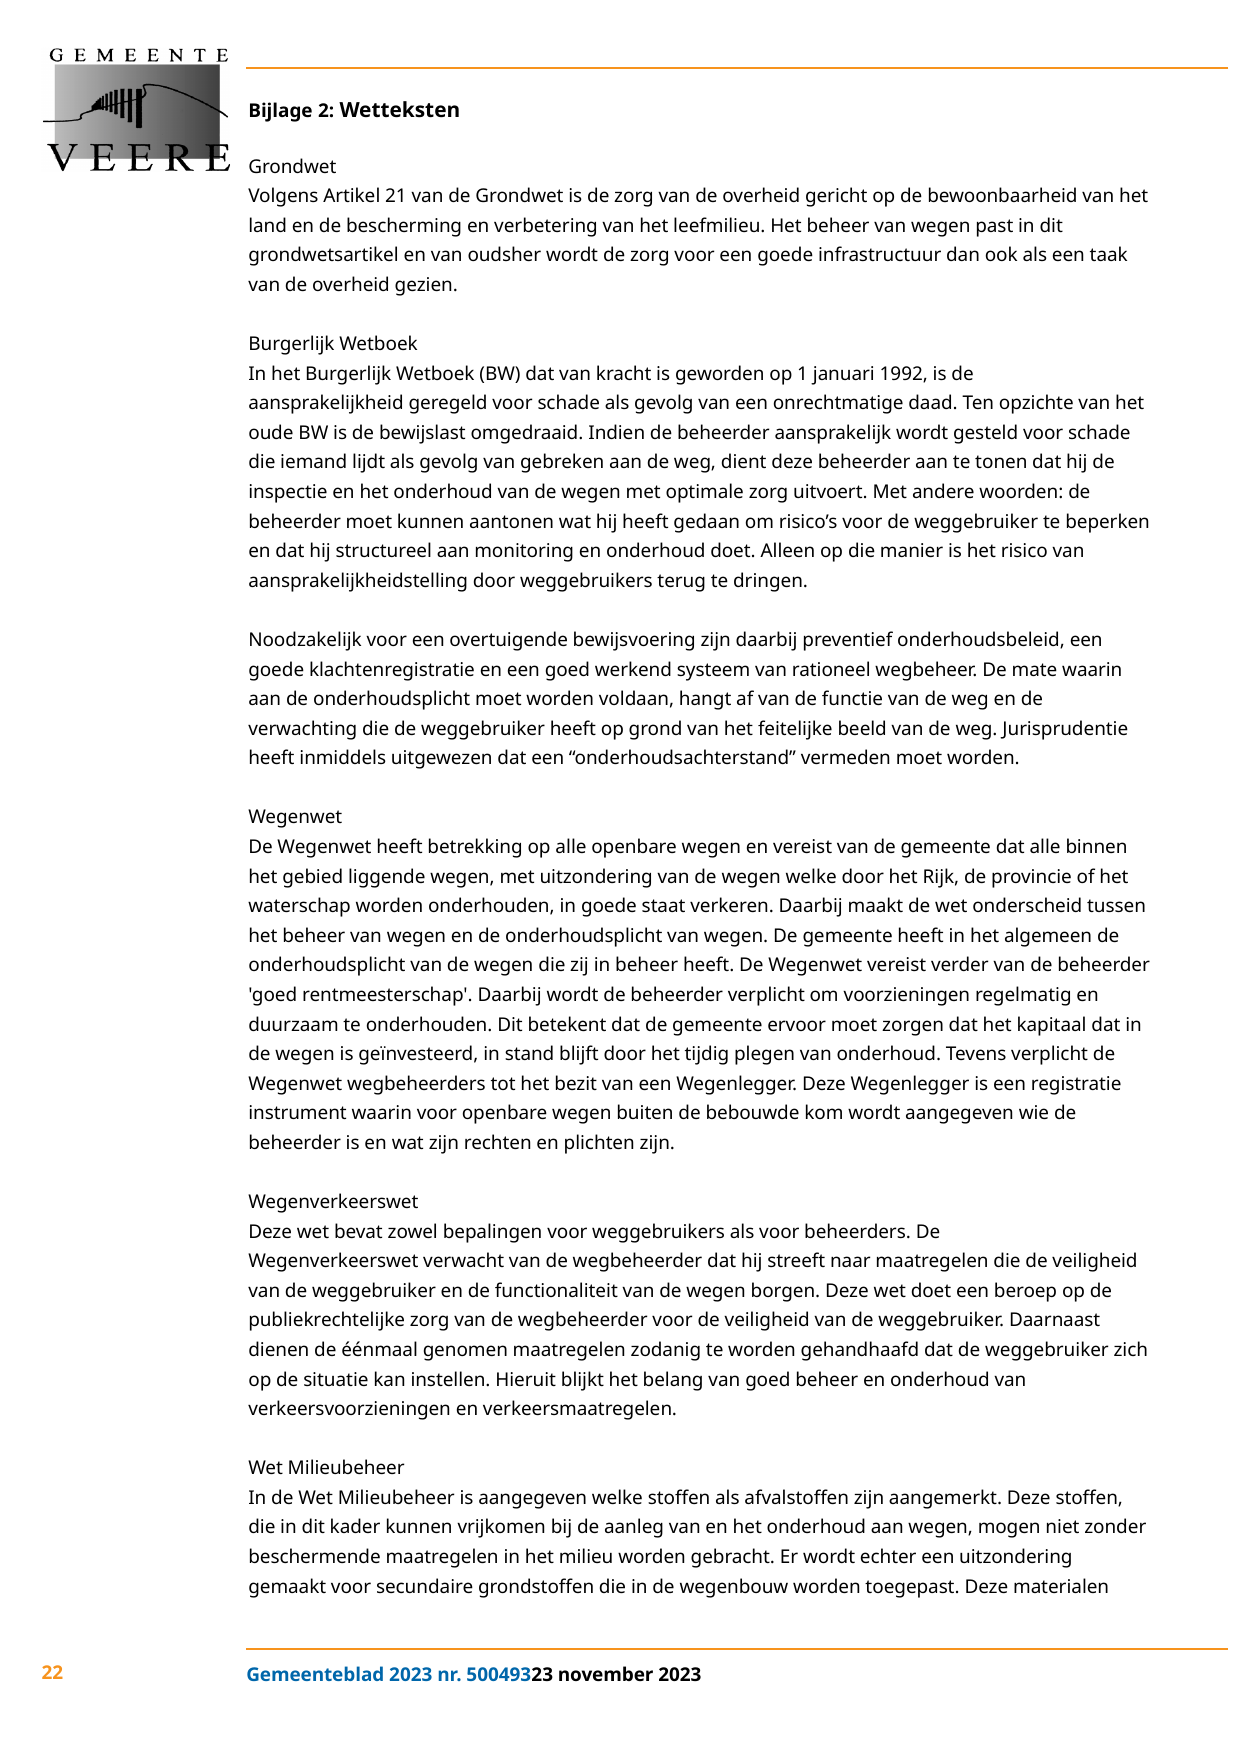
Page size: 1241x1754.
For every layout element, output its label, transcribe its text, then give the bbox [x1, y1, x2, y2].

text Wegenverkeerswet verwacht van de wegbeheerder dat hij streeft naar maatregelen die de veiligheid van de weggebruiker en de functionaliteit van de wegen borgen. Deze wet doet een beroep op de publiekrechtelijke zorg van de wegbeheerder voor de veiligheid van de weggebruiker. Daarnaast dienen de éénmaal genomen maatregelen zodanig te worden gehandhaafd dat de weggebruiker zich op de situatie kan instellen. Hieruit blijkt het belang van goed beheer en onderhoud van verkeersvoorzieningen en verkeersmaatregelen. [248, 1247, 1152, 1421]
text In de Wet Milieubeheer is aangegeven welke stoffen als afvalstoffen zijn aangemerkt. Deze stoffen, die in dit kader kunnen vrijkomen bij de aanleg van en het onderhoud aan wegen, mogen niet zonder beschermende maatregelen in het milieu worden gebracht. Er wordt echter een uitzondering gemaakt voor secundaire grondstoffen die in de wegenbouw worden toegepast. Deze materialen [248, 1484, 1152, 1599]
text In het Burgerlijk Wetboek (BW) dat van kracht is geworden op 1 januari 1992, is de [248, 360, 1152, 386]
text Noodzakelijk voor een overtuigende bewijsvoering zijn daarbij preventief onderhoudsbeleid, een goede klachtenregistratie en een goed werkend systeem van rationeel wegbeheer. De mate waarin aan de onderhoudsplicht moet worden voldaan, hangt af van de functie van de weg en de verwachting die de weggebruiker heeft op grond van het feitelijke beeld van de weg. Jurisprudentie heeft inmiddels uitgewezen dat een “onderhoudsachterstand” vermeden moet worden. [248, 626, 1152, 770]
text Grondwet [248, 153, 1152, 179]
text Wet Milieubeheer [248, 1454, 1152, 1480]
text aansprakelijkheid geregeld voor schade als gevolg van een onrechtmatige daad. Ten opzichte van het oude BW is de bewijslast omgedraaid. Indien de beheerder aansprakelijk wordt gesteld voor schade die iemand lijdt als gevolg van gebreken aan de weg, dient deze beheerder aan te tonen dat hij de inspectie en het onderhoud van de wegen met optimale zorg uitvoert. Met andere woorden: de beheerder moet kunnen aantonen wat hij heeft gedaan om risico’s voor de weggebruiker te beperken en dat hij structureel aan monitoring en onderhoud doet. Alleen op die manier is het risico van aansprakelijkheidstelling door weggebruikers terug te dringen. [248, 389, 1152, 593]
text Deze wet bevat zowel bepalingen voor weggebruikers als voor beheerders. De [248, 1218, 1152, 1244]
text Wegenverkeerswet [248, 1188, 1152, 1214]
text Burgerlijk Wetboek [248, 330, 1152, 356]
text Volgens Artikel 21 van de Grondwet is de zorg van de overheid gericht op de bewoonbaarheid van het land en de bescherming en verbetering van het leefmilieu. Het beheer van wegen past in dit grondwetsartikel en van oudsher wordt de zorg voor een goede infrastructuur dan ook als een taak van de overheid gezien. [248, 182, 1152, 297]
text Wegenwet [248, 804, 1152, 829]
text Bijlage 2: Wetteksten [248, 95, 1152, 123]
text De Wegenwet heeft betrekking op alle openbare wegen en vereist van de gemeente dat alle binnen het gebied liggende wegen, met uitzondering van de wegen welke door het Rijk, de provincie of het waterschap worden onderhouden, in goede staat verkeren. Daarbij maakt de wet onderscheid tussen het beheer van wegen en de onderhoudsplicht van wegen. De gemeente heeft in het algemeen de onderhoudsplicht van de wegen die zij in beheer heeft. De Wegenwet vereist verder van de beheerder 'goed rentmeesterschap'. Daarbij wordt de beheerder verplicht om voorzieningen regelmatig en duurzaam te onderhouden. Dit betekent dat de gemeente ervoor moet zorgen dat het kapitaal dat in de wegen is geïnvesteerd, in stand blijft door het tijdig plegen van onderhoud. Tevens verplicht de Wegenwet wegbeheerders tot het bezit van een Wegenlegger. Deze Wegenlegger is een registratie instrument waarin voor openbare wegen buiten de bebouwde kom wordt aangegeven wie de beheerder is en wat zijn rechten en plichten zijn. [248, 833, 1152, 1155]
picture [41, 47, 231, 172]
